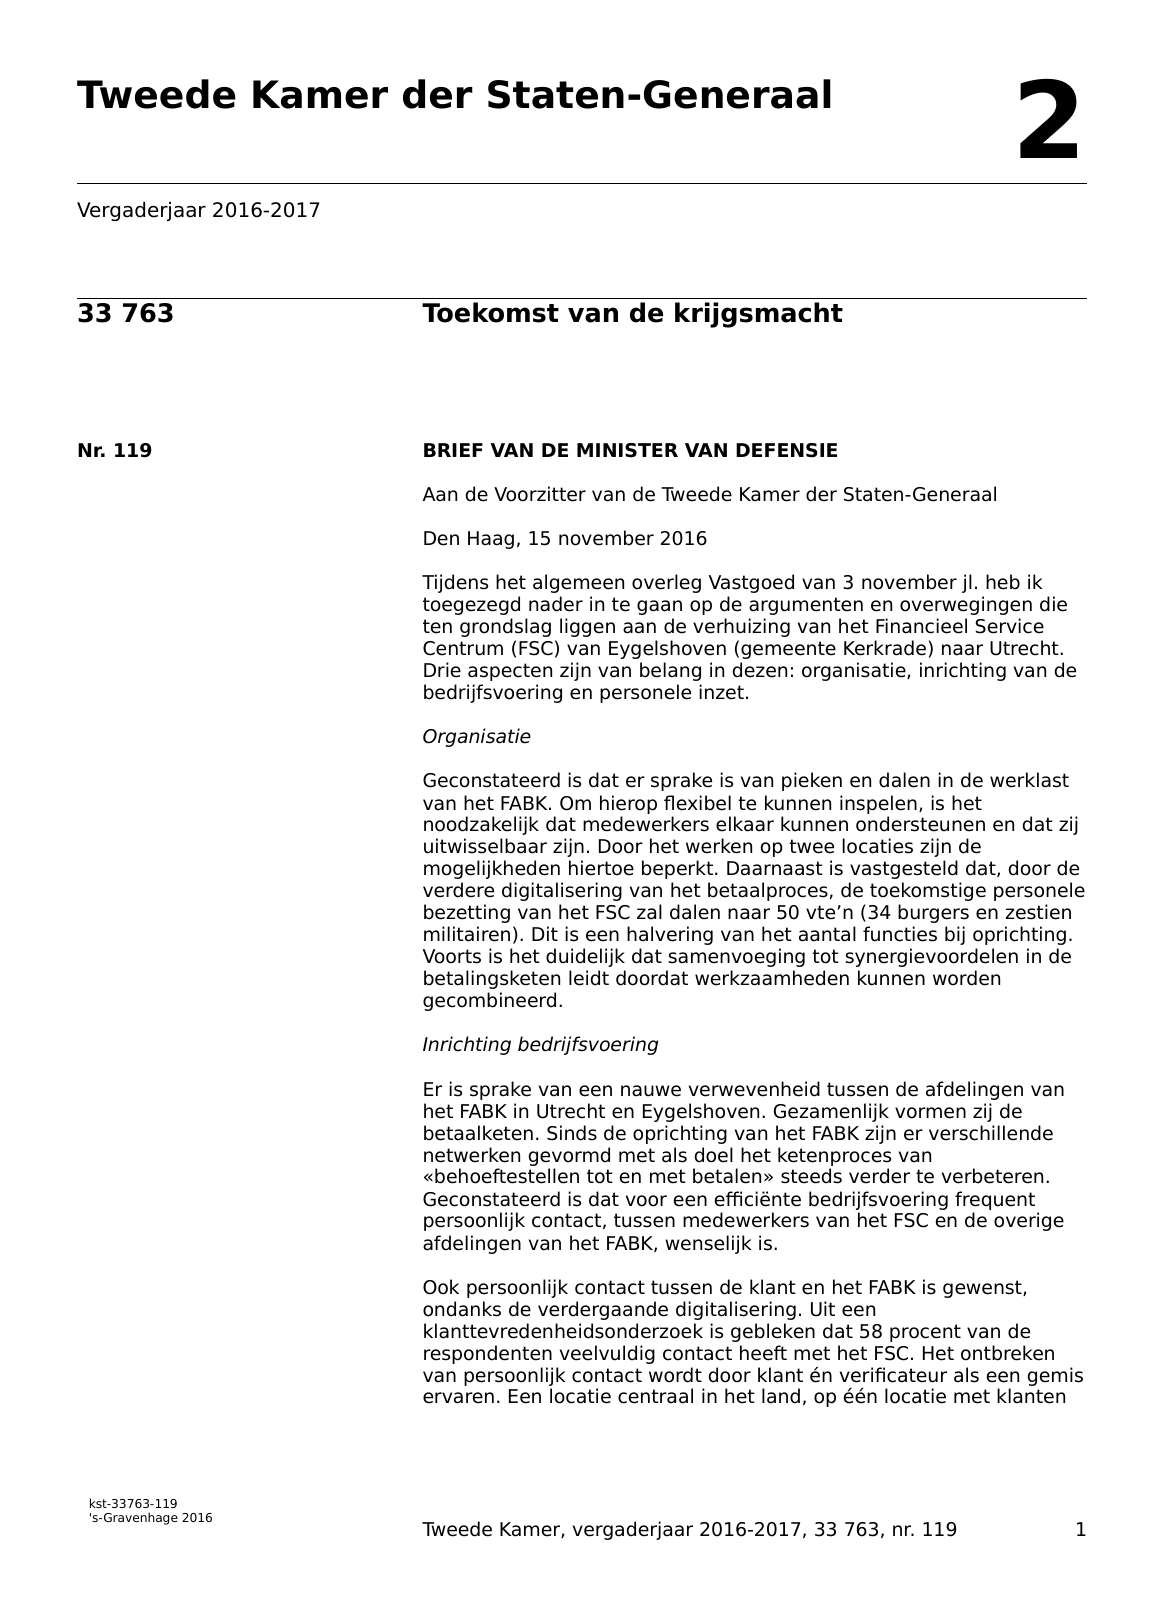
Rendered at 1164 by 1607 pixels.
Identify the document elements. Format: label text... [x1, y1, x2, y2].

text Geconstateerd is dat er sprake is van pieken en dalen in de werklast van het FABK. Om hierop flexibel te kunnen inspelen, is het noodzakelijk dat medewerkers elkaar kunnen ondersteunen en dat zij uitwisselbaar zijn. Door het werken op twee locaties zijn de mogelijkheden hiertoe beperkt. Daarnaast is vastgesteld dat, door de verdere digitalisering van het betaalproces, de toekomstige personele bezetting van het FSC zal dalen naar 50 vte’n (34 burgers en zestien militairen). Dit is een halvering van het aantal functies bij oprichting. Voorts is het duidelijk dat samenvoeging tot synergievoordelen in de betalingsketen leidt doordat werkzaamheden kunnen worden gecombineerd. [422, 770, 1087, 1012]
text Den Haag, 15 november 2016 [422, 528, 1087, 550]
table_cell Vergaderjaar 2016-2017 [77, 184, 1087, 298]
text Er is sprake van een nauwe verwevenheid tussen de afdelingen van het FABK in Utrecht en Eygelshoven. Gezamenlijk vormen zij de betaalketen. Sinds de oprichting van het FABK zijn er verschillende netwerken gevormd met als doel het ketenproces van «behoeftestellen tot en met betalen» steeds verder te verbeteren. Geconstateerd is dat voor een efficiënte bedrijfsvoering frequent persoonlijk contact, tussen medewerkers van het FSC en de overige afdelingen van het FABK, wenselijk is. [422, 1078, 1087, 1254]
text Aan de Voorzitter van de Tweede Kamer der Staten-Generaal [422, 484, 1087, 506]
table_header 2 [886, 59, 1087, 183]
subtitle 33 763 Toekomst van de krijgsmacht [77, 299, 1087, 329]
text 's-Gravenhage 2016 [88, 1511, 323, 1525]
text Ook persoonlijk contact tussen de klant en het FABK is gewenst, ondanks de verdergaande digitalisering. Uit een klanttevredenheidsonderzoek is gebleken dat 58 procent van de respondenten veelvuldig contact heeft met het FSC. Het ontbreken van persoonlijk contact wordt door klant én verificateur als een gemis ervaren. Een locatie centraal in het land, op één locatie met klanten [422, 1277, 1087, 1408]
subtitle Organisatie [422, 726, 1087, 748]
subtitle Nr. 119 BRIEF VAN DE MINISTER VAN DEFENSIE [77, 440, 1087, 462]
table_header Tweede Kamer der Staten-Generaal [77, 59, 886, 183]
text kst-33763-119 [88, 1497, 323, 1511]
subtitle Inrichting bedrijfsvoering [422, 1034, 1087, 1056]
text Tijdens het algemeen overleg Vastgoed van 3 november jl. heb ik toegezegd nader in te gaan op de argumenten en overwegingen die ten grondslag liggen aan de verhuizing van het Financieel Service Centrum (FSC) van Eygelshoven (gemeente Kerkrade) naar Utrecht. Drie aspecten zijn van belang in dezen: organisatie, inrichting van de bedrijfsvoering en personele inzet. [422, 572, 1087, 704]
